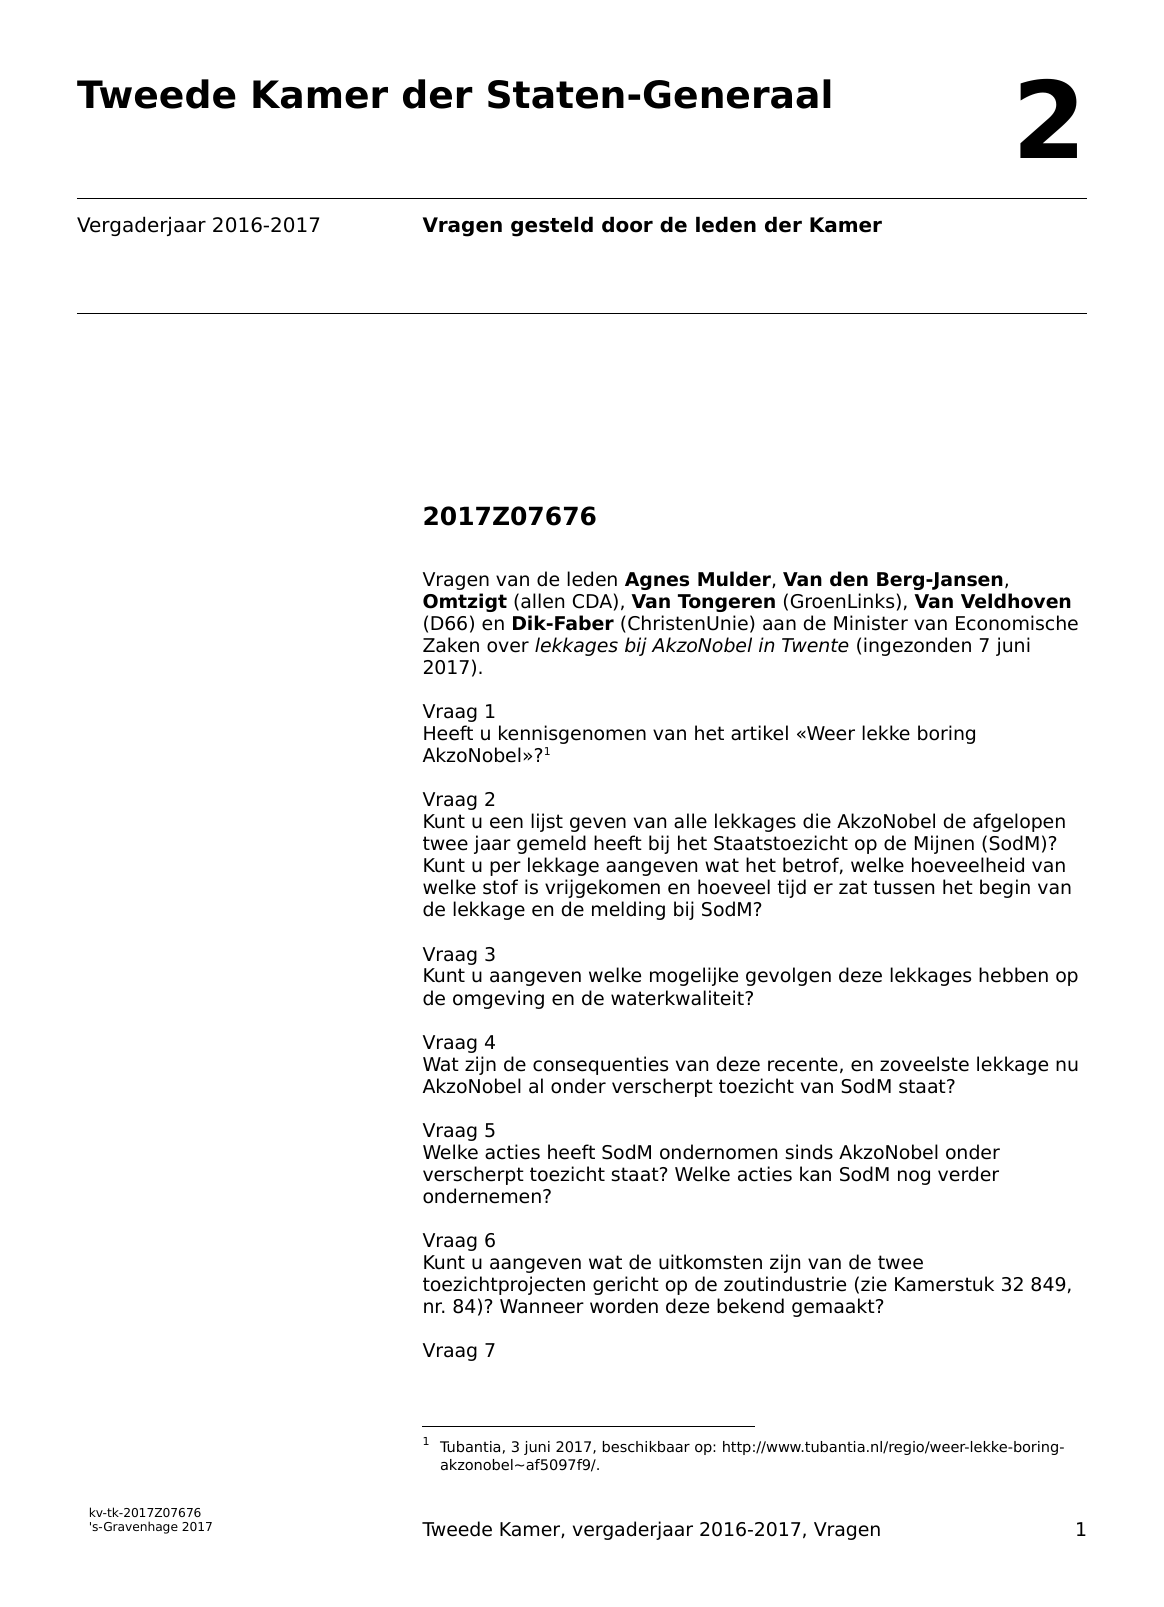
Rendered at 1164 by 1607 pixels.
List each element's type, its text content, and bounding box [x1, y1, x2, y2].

text Vraag 5 [422, 1120, 1087, 1142]
text Wat zijn de consequenties van deze recente, en zoveelste lekkage nu AkzoNobel al onder verscherpt toezicht van SodM staat? [422, 1053, 1087, 1097]
text Vraag 3 [422, 943, 1087, 965]
text Vraag 1 [422, 701, 1087, 723]
text Vraag 2 [422, 789, 1087, 811]
text Welke acties heeft SodM ondernomen sinds AkzoNobel onder verscherpt toezicht staat? Welke acties kan SodM nog verder ondernemen? [422, 1142, 1087, 1208]
text Vragen van de leden Agnes Mulder, Van den Berg-Jansen, Omtzigt (allen CDA), Van Tongeren (GroenLinks), Van Veldhoven (D66) en Dik-Faber (ChristenUnie) aan de Minister van Economische Zaken over lekkages bij AkzoNobel in Twente (ingezonden 7 juni 2017). [422, 569, 1087, 679]
text Vraag 4 [422, 1032, 1087, 1053]
table_header 2 [886, 59, 1087, 198]
table_cell Vragen gesteld door de leden der Kamer [422, 199, 1087, 313]
table_cell Vergaderjaar 2016-2017 [77, 199, 422, 313]
text kv-tk-2017Z07676 [88, 1506, 323, 1520]
table_header Tweede Kamer der Staten-Generaal [77, 59, 886, 198]
text Tubantia, 3 juni 2017, beschikbaar op: http://www.tubantia.nl/regio/weer-lekke-boring-akzonobel~af5097f9/. [422, 1435, 1087, 1474]
text Kunt u een lijst geven van alle lekkages die AkzoNobel de afgelopen twee jaar gemeld heeft bij het Staatstoezicht op de Mijnen (SodM)? Kunt u per lekkage aangeven wat het betrof, welke hoeveelheid van welke stof is vrijgekomen en hoeveel tijd er zat tussen het begin van de lekkage en de melding bij SodM? [422, 811, 1087, 921]
text Kunt u aangeven wat de uitkomsten zijn van de twee toezichtprojecten gericht op de zoutindustrie (zie Kamerstuk 32 849, nr. 84)? Wanneer worden deze bekend gemaakt? [422, 1252, 1087, 1318]
text Heeft u kennisgenomen van het artikel «Weer lekke boring AkzoNobel»? [422, 723, 1087, 767]
text 2017Z07676 [422, 502, 1087, 531]
text Kunt u aangeven welke mogelijke gevolgen deze lekkages hebben op de omgeving en de waterkwaliteit? [422, 965, 1087, 1009]
text Vraag 7 [422, 1340, 1087, 1362]
text Vraag 6 [422, 1230, 1087, 1252]
text 's-Gravenhage 2017 [88, 1520, 323, 1534]
